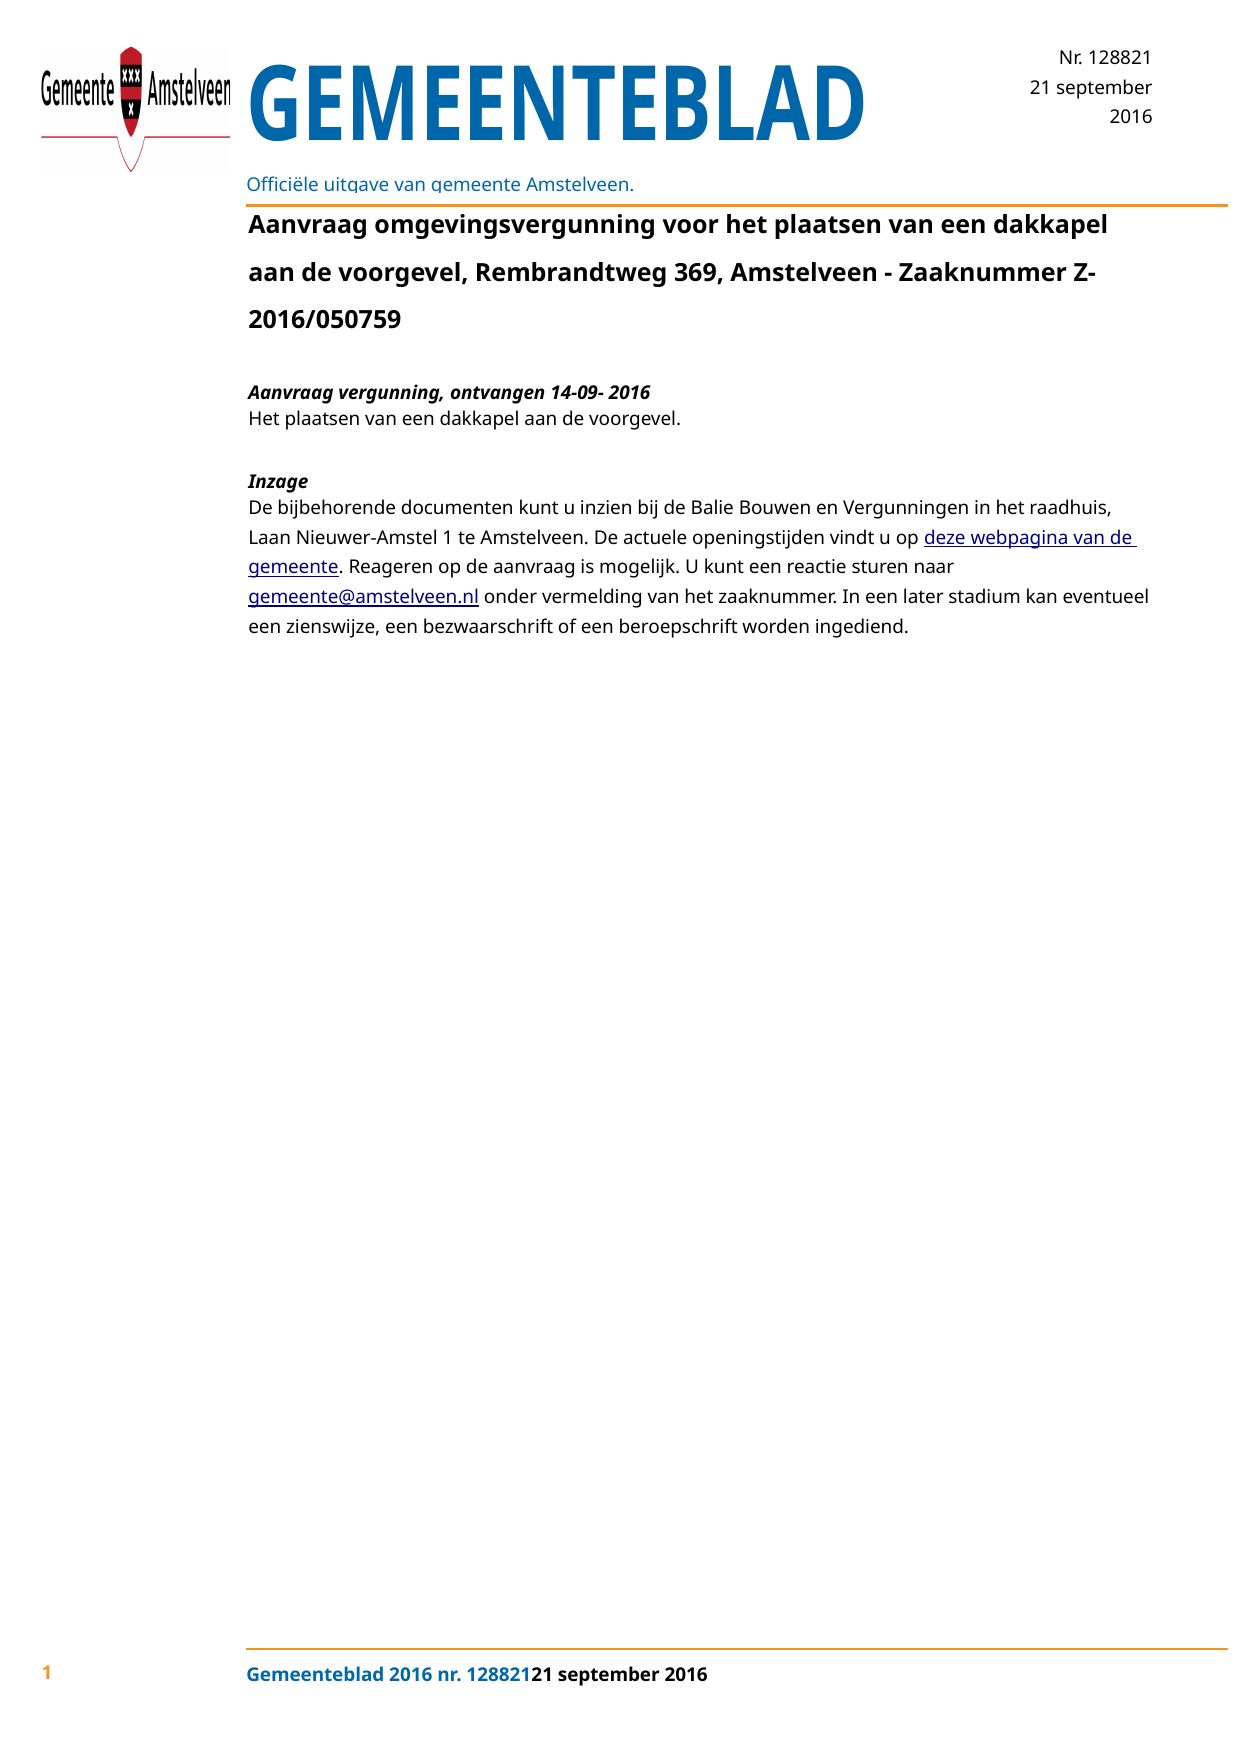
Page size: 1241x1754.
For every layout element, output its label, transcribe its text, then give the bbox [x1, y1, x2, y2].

text De bijbehorende documenten kunt u inzien bij de Balie Bouwen en Vergunningen in het raadhuis, Laan Nieuwer-Amstel 1 te Amstelveen. De actuele openingstijden vindt u op deze webpagina van de gemeente. Reageren op de aanvraag is mogelijk. U kunt een reactie sturen naar gemeente@amstelveen.nl onder vermelding van het zaaknummer. In een later stadium kan eventueel een zienswijze, een bezwaarschrift of een beroepschrift worden ingediend. [248, 494, 1152, 638]
text Inzage [248, 469, 1152, 494]
picture [41, 47, 231, 172]
text Het plaatsen van een dakkapel aan de voorgevel. [248, 405, 1152, 431]
text Aanvraag omgevingsvergunning voor het plaatsen van een dakkapel aan de voorgevel, Rembrandtweg 369, Amstelveen - Zaaknummer Z-2016/050759 [248, 207, 1152, 336]
text Aanvraag vergunning, ontvangen 14-09- 2016 [248, 379, 1152, 405]
